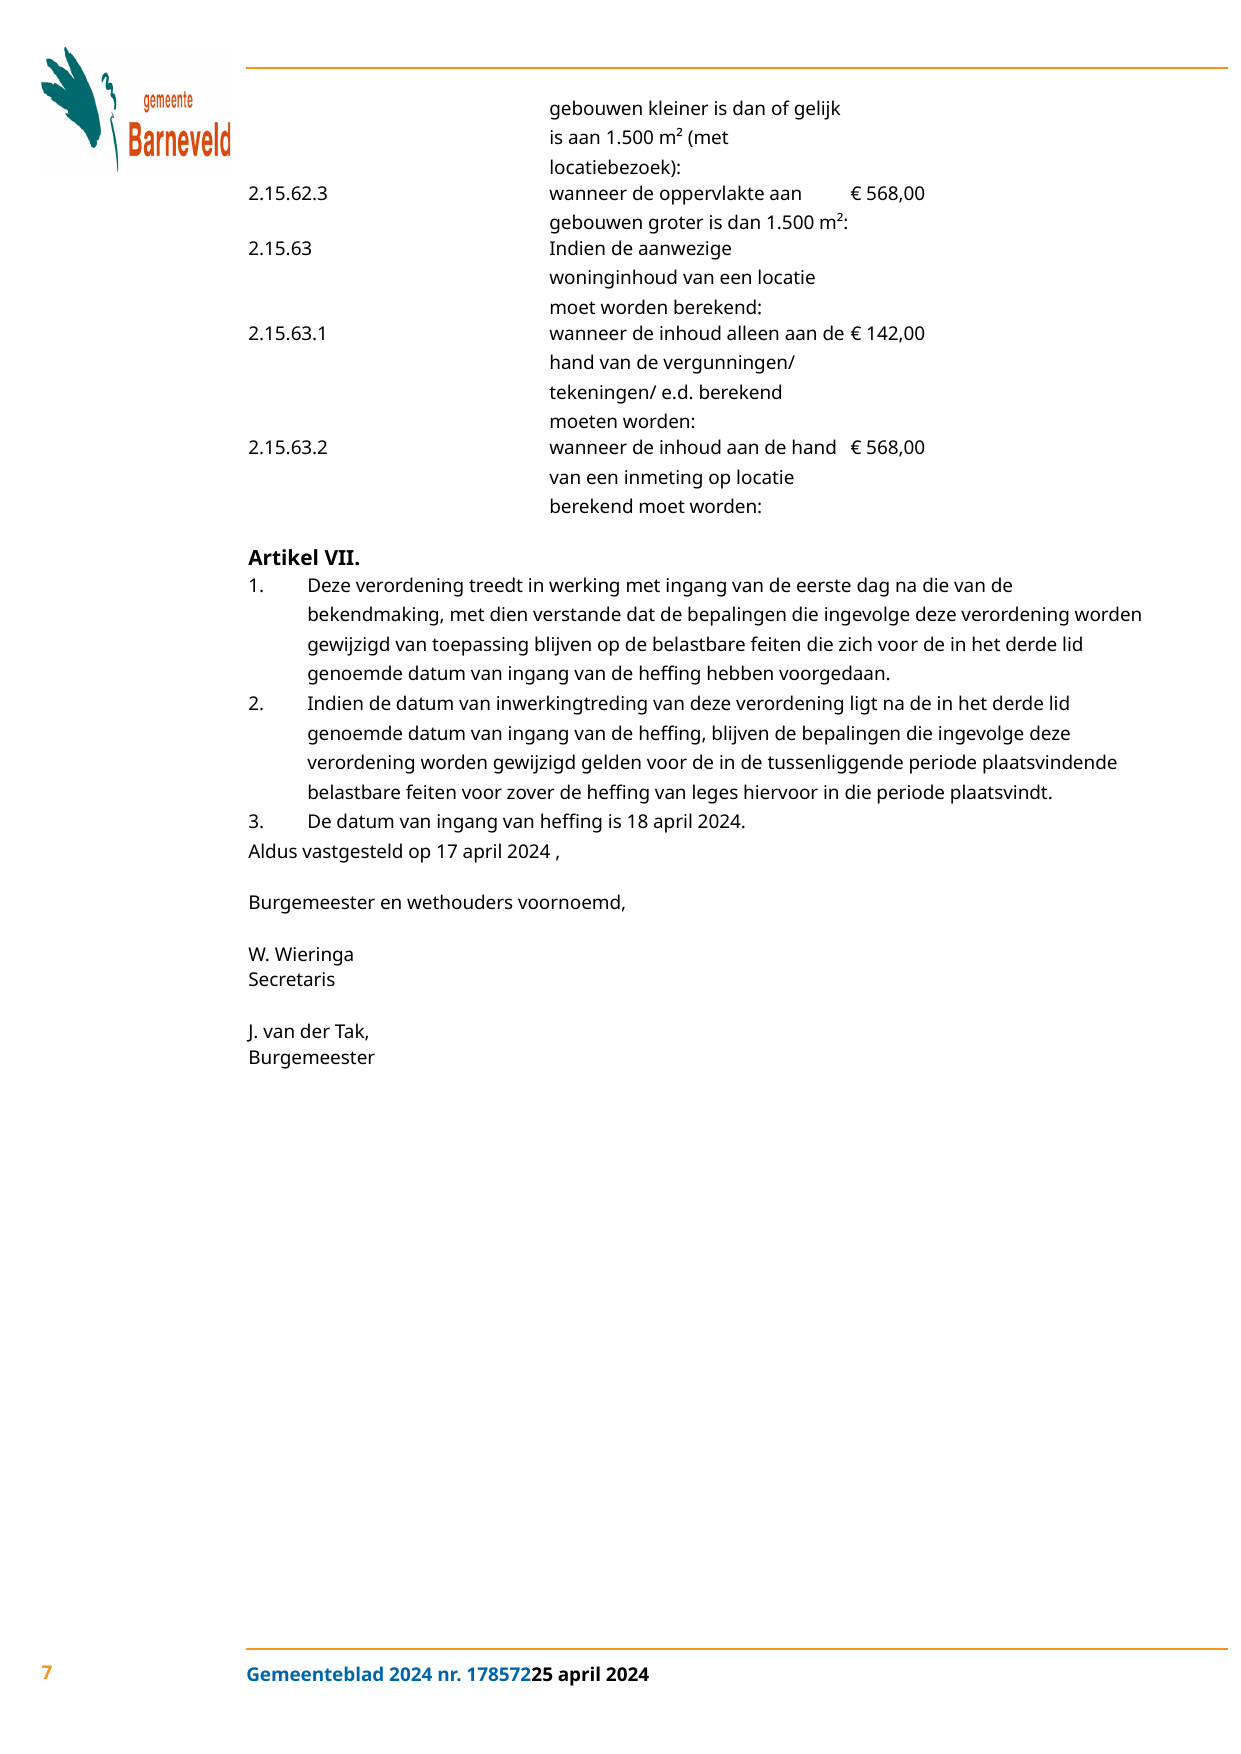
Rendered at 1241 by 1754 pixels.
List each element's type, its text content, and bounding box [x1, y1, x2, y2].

table_cell 2.15.63 [248, 235, 549, 320]
table_cell 2.15.63.1 [248, 320, 549, 434]
text Secretaris [248, 967, 1152, 992]
table_cell gebouwen kleiner is dan of gelijk is aan 1.500 m² (met locatiebezoek): [549, 95, 850, 180]
table_cell € 568,00 [850, 434, 1152, 519]
table_cell wanneer de inhoud aan de hand van een inmeting op locatie berekend moet worden: [549, 434, 850, 519]
text J. van der Tak, [248, 1018, 1152, 1044]
table_cell wanneer de oppervlakte aan gebouwen groter is dan 1.500 m²: [549, 180, 850, 235]
table_cell [248, 95, 549, 180]
text Aldus vastgesteld op 17 april 2024 , [248, 838, 1152, 864]
table_cell 2.15.62.3 [248, 180, 549, 235]
table_cell [850, 95, 1152, 180]
table_cell [850, 235, 1152, 320]
table_cell € 568,00 [850, 180, 1152, 235]
text Burgemeester [248, 1044, 1152, 1069]
picture [41, 47, 231, 172]
text Artikel VII. [248, 543, 1152, 572]
text W. Wieringa [248, 941, 1152, 967]
text Burgemeester en wethouders voornoemd, [248, 889, 1152, 915]
list Indien de datum van inwerkingtreding van deze verordening ligt na de in het derde lid genoemde datum van ingang van de heffing, blijven de bepalingen die ingevolge deze verordening worden gewijzigd gelden voor de in de tussenliggende periode plaatsvindende belastbare feiten voor zover de heffing van leges hiervoor in die periode plaatsvindt. [248, 690, 1152, 804]
list Deze verordening treedt in werking met ingang van de eerste dag na die van de bekendmaking, met dien verstande dat de bepalingen die ingevolge deze verordening worden gewijzigd van toepassing blijven op de belastbare feiten die zich voor de in het derde lid genoemde datum van ingang van de heffing hebben voorgedaan. [248, 572, 1152, 686]
table_cell Indien de aanwezige woninginhoud van een locatie moet worden berekend: [549, 235, 850, 320]
table_cell € 142,00 [850, 320, 1152, 434]
table_cell 2.15.63.2 [248, 434, 549, 519]
list De datum van ingang van heffing is 18 april 2024. [248, 808, 1152, 834]
table_cell wanneer de inhoud alleen aan de hand van de vergunningen/ tekeningen/ e.d. berekend moeten worden: [549, 320, 850, 434]
